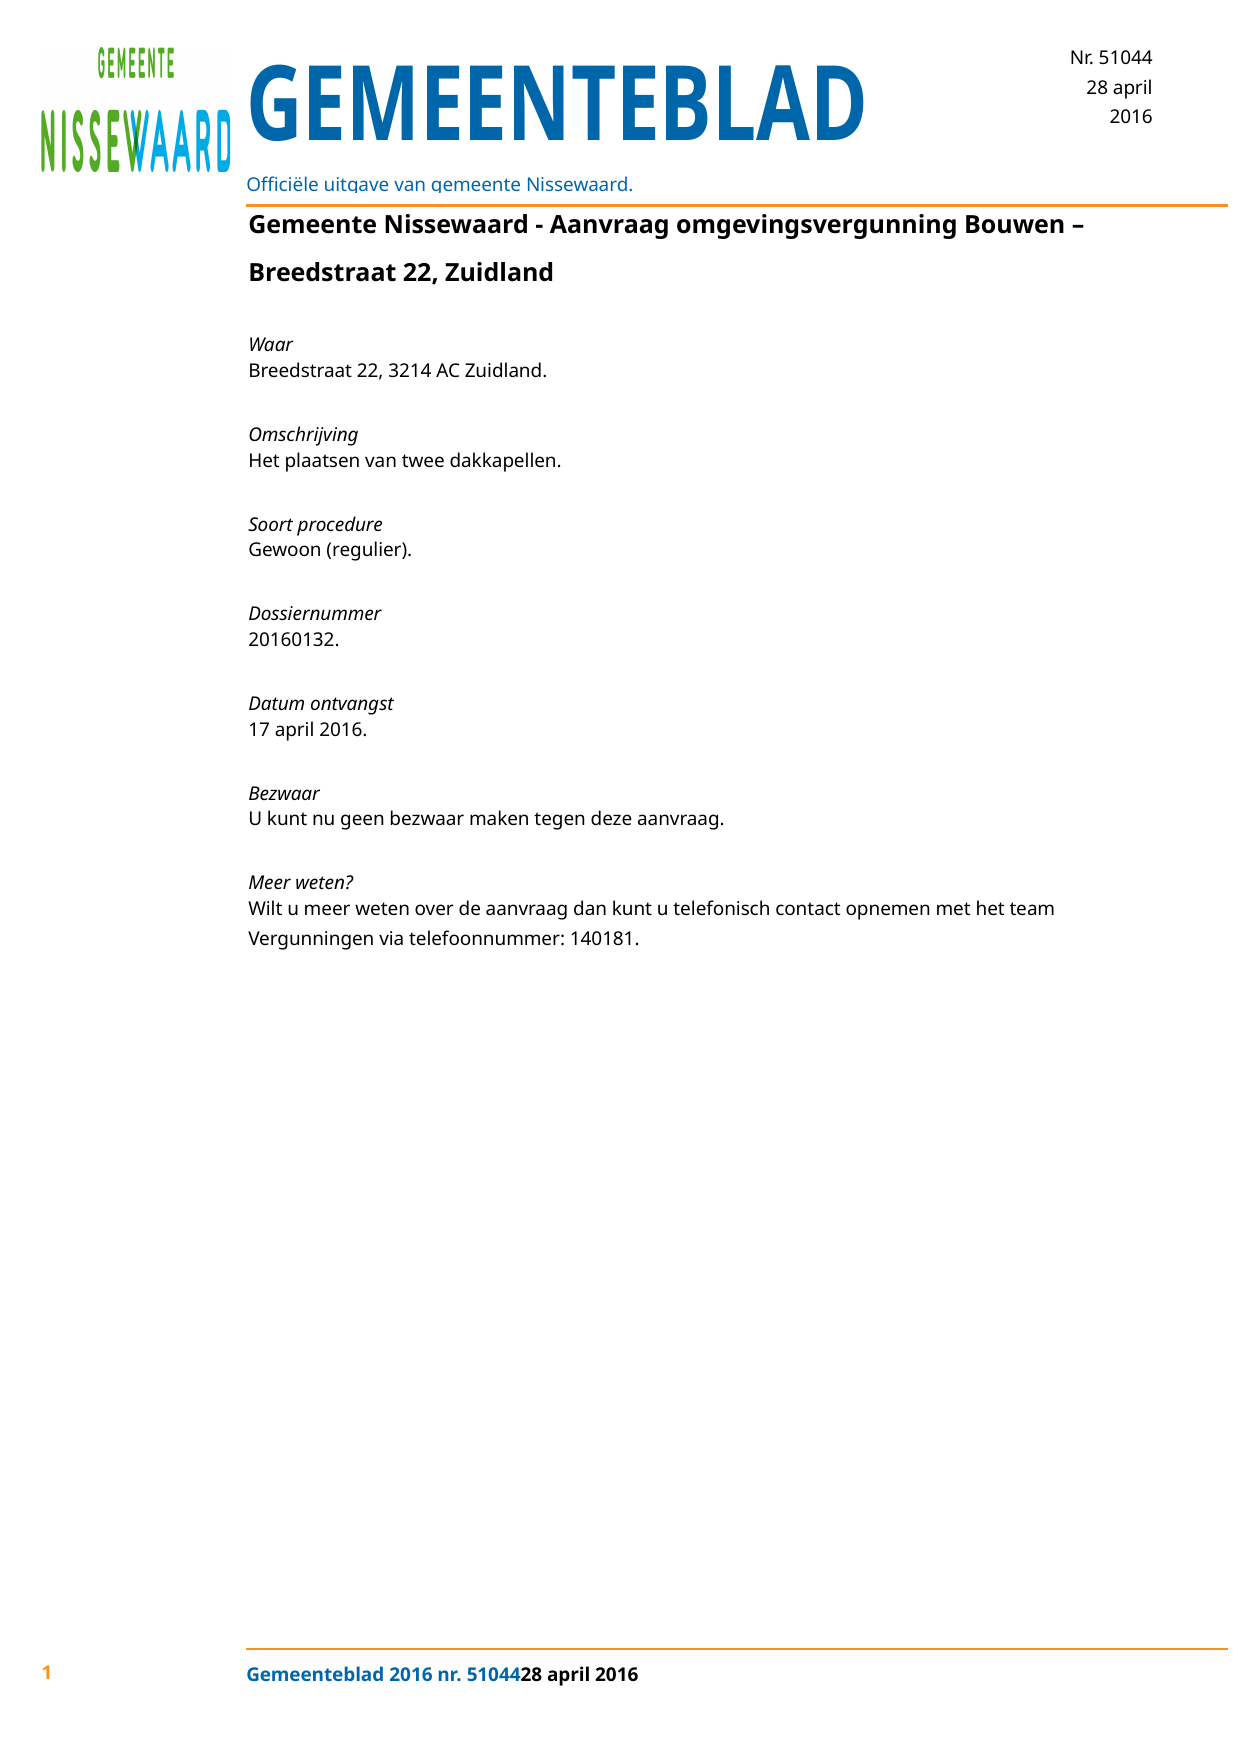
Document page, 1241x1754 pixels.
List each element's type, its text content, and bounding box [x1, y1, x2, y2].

text Gemeente Nissewaard - Aanvraag omgevingsvergunning Bouwen – Breedstraat 22, Zuidland [248, 207, 1152, 288]
text Bezwaar [248, 780, 1152, 806]
text Breedstraat 22, 3214 AC Zuidland. [248, 357, 1152, 383]
text Datum ontvangst [248, 690, 1152, 716]
text 20160132. [248, 626, 1152, 652]
text Omschrijving [248, 421, 1152, 447]
text Dossiernummer [248, 601, 1152, 626]
text Soort procedure [248, 511, 1152, 537]
text 17 april 2016. [248, 716, 1152, 742]
text Het plaatsen van twee dakkapellen. [248, 447, 1152, 473]
picture [201, 122, 206, 138]
picture [154, 157, 165, 172]
text Meer weten? [248, 869, 1152, 895]
picture [200, 151, 206, 172]
text U kunt nu geen bezwaar maken tegen deze aanvraag. [248, 806, 1152, 831]
picture [176, 157, 187, 172]
text Gewoon (regulier). [248, 537, 1152, 562]
picture [41, 47, 231, 172]
picture [222, 122, 227, 160]
text Waar [248, 331, 1152, 357]
text Wilt u meer weten over de aanvraag dan kunt u telefonisch contact opnemen met het team Vergunningen via telefoonnummer: 140181. [248, 895, 1152, 951]
